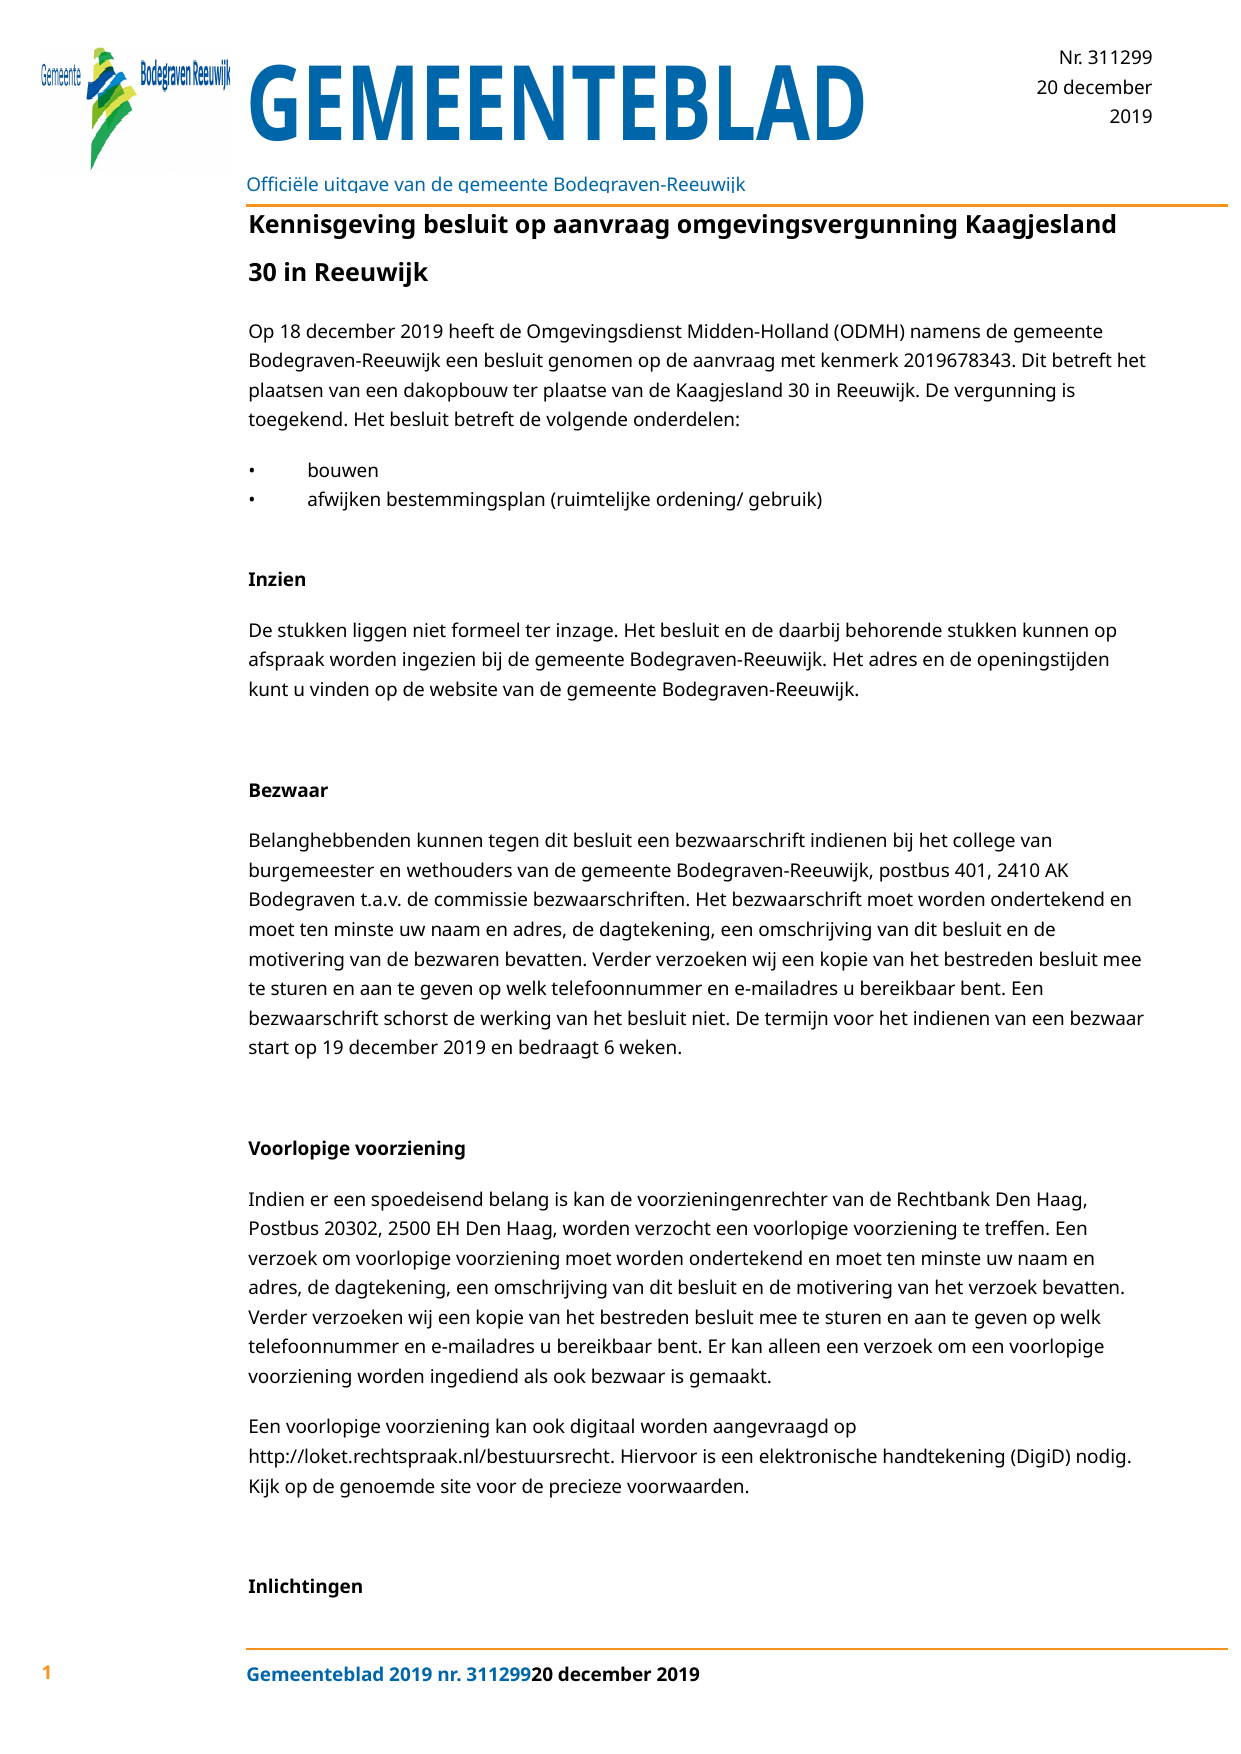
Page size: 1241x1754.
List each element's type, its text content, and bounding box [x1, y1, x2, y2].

list afwijken bestemmingsplan (ruimtelijke ordening/ gebruik) [248, 487, 1152, 512]
text Een voorlopige voorziening kan ook digitaal worden aangevraagd op http://loket.rechtspraak.nl/bestuursrecht. Hiervoor is een elektronische handtekening (DigiD) nodig. Kijk op de genoemde site voor de precieze voorwaarden. [248, 1414, 1152, 1499]
text Op 18 december 2019 heeft de Omgevingsdienst Midden-Holland (ODMH) namens de gemeente Bodegraven-Reeuwijk een besluit genomen op de aanvraag met kenmerk 2019678343. Dit betreft het plaatsen van een dakopbouw ter plaatse van de Kaagjesland 30 in Reeuwijk. De vergunning is toegekend. Het besluit betreft de volgende onderdelen: [248, 318, 1152, 432]
text Kennisgeving besluit op aanvraag omgevingsvergunning Kaagjesland 30 in Reeuwijk [248, 207, 1152, 288]
text De stukken liggen niet formeel ter inzage. Het besluit en de daarbij behorende stukken kunnen op afspraak worden ingezien bij de gemeente Bodegraven-Reeuwijk. Het adres en de openingstijden kunt u vinden op de website van de gemeente Bodegraven-Reeuwijk. [248, 617, 1152, 702]
text Inzien [248, 567, 1152, 592]
text Voorlopige voorziening [248, 1135, 1152, 1161]
text Belanghebbenden kunnen tegen dit besluit een bezwaarschrift indienen bij het college van burgemeester en wethouders van de gemeente Bodegraven-Reeuwijk, postbus 401, 2410 AK Bodegraven t.a.v. de commissie bezwaarschriften. Het bezwaarschrift moet worden ondertekend en moet ten minste uw naam en adres, de dagtekening, een omschrijving van dit besluit en de motivering van de bezwaren bevatten. Verder verzoeken wij een kopie van het bestreden besluit mee te sturen en aan te geven op welk telefoonnummer en e-mailadres u bereikbaar bent. Een bezwaarschrift schorst de werking van het besluit niet. De termijn voor het indienen van een bezwaar start op 19 december 2019 en bedraagt 6 weken. [248, 827, 1152, 1060]
text Inlichtingen [248, 1574, 1152, 1599]
picture [41, 47, 231, 172]
text Indien er een spoedeisend belang is kan de voorzieningenrechter van de Rechtbank Den Haag, Postbus 20302, 2500 EH Den Haag, worden verzocht een voorlopige voorziening te treffen. Een verzoek om voorlopige voorziening moet worden ondertekend en moet ten minste uw naam en adres, de dagtekening, een omschrijving van dit besluit en de motivering van het verzoek bevatten. Verder verzoeken wij een kopie van het bestreden besluit mee te sturen en aan te geven op welk telefoonnummer en e-mailadres u bereikbaar bent. Er kan alleen een verzoek om een voorlopige voorziening worden ingediend als ook bezwaar is gemaakt. [248, 1186, 1152, 1389]
list bouwen [248, 457, 1152, 483]
text Bezwaar [248, 777, 1152, 803]
